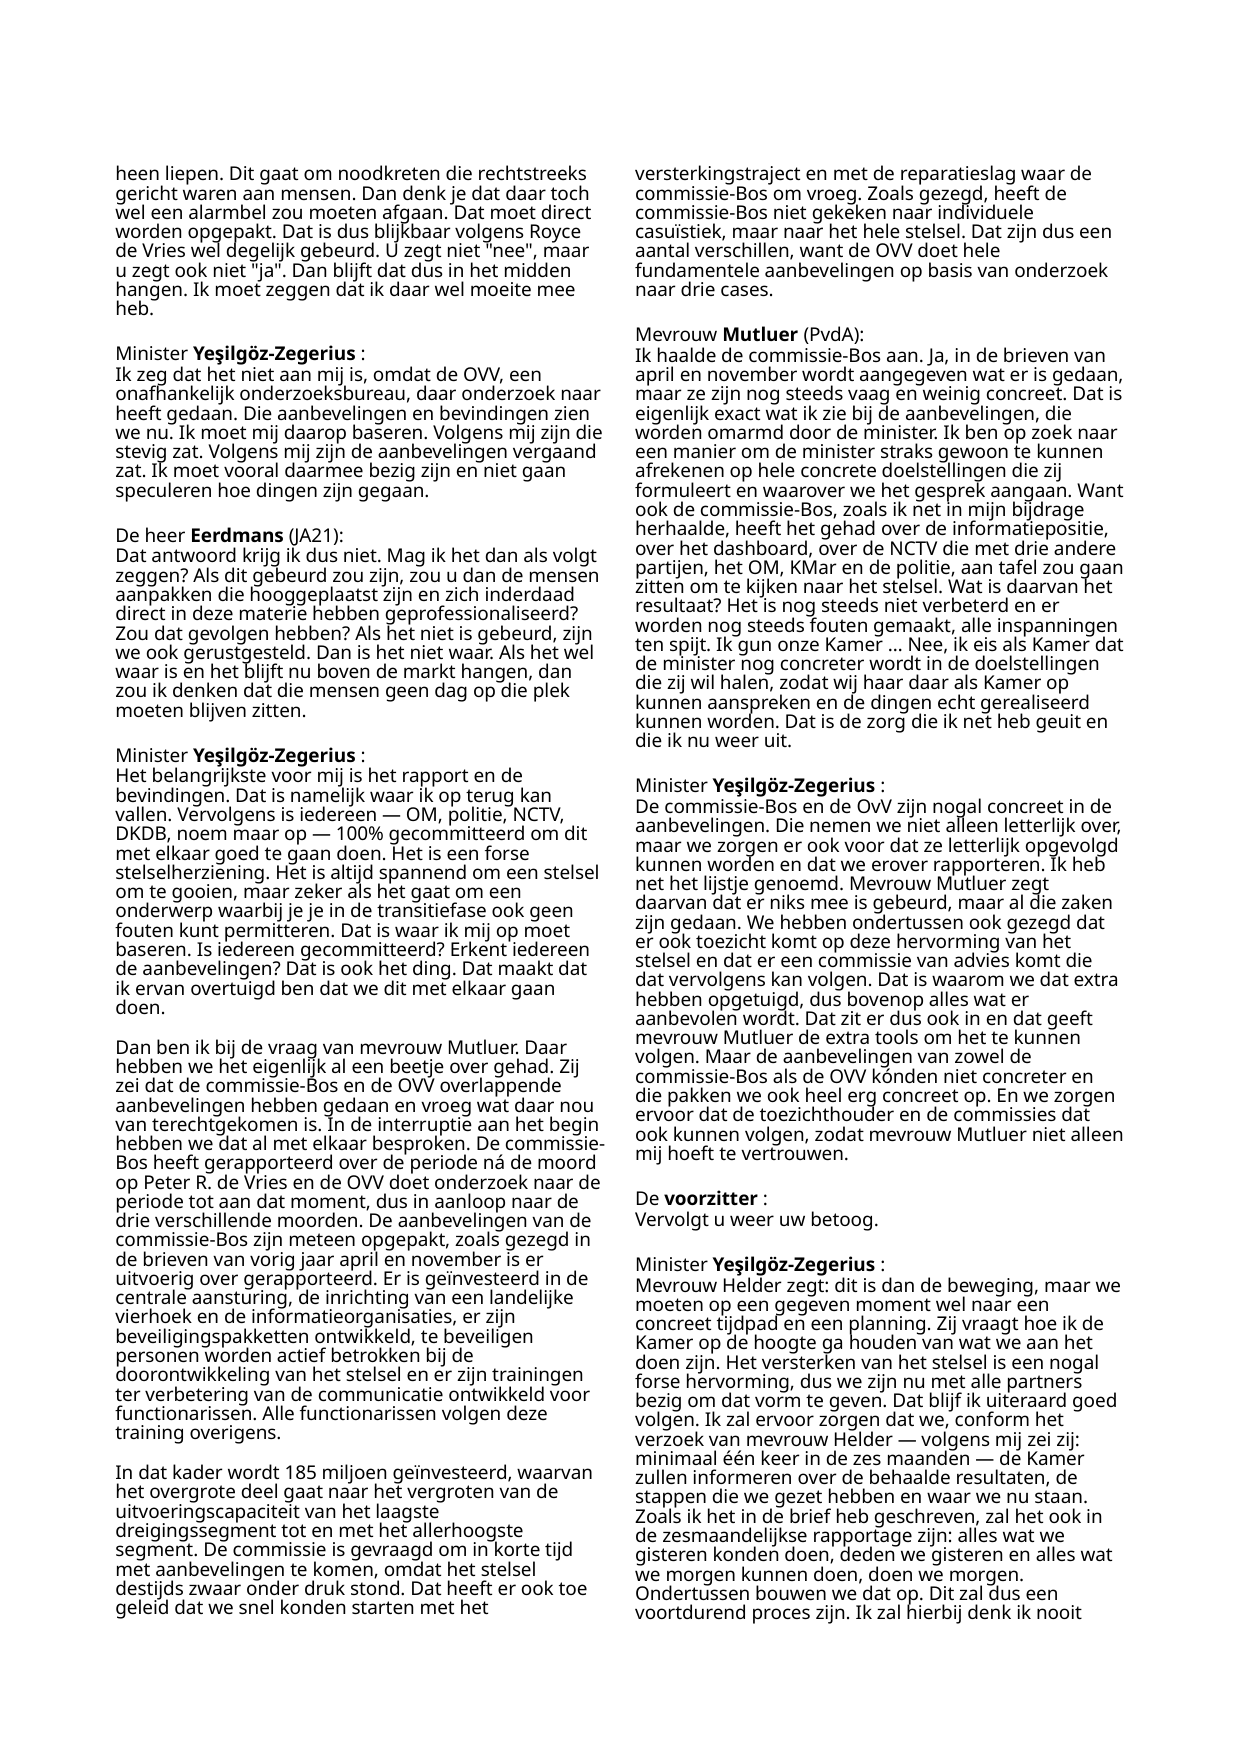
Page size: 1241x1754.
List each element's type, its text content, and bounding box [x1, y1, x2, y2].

text Minister Yeşilgöz-Zegerius : [635, 1251, 1125, 1277]
text De heer Eerdmans (JA21): [115, 522, 605, 547]
text Minister Yeşilgöz-Zegerius : [115, 742, 605, 767]
text Mevrouw Helder zegt: dit is dan de beweging, maar we moeten op een gegeven moment wel naar een concreet tijdpad en een planning. Zij vraagt hoe ik de Kamer op de hoogte ga houden van wat we aan het doen zijn. Het versterken van het stelsel is een nogal forse hervorming, dus we zijn nu met alle partners bezig om dat vorm te geven. Dat blijf ik uiteraard goed volgen. Ik zal ervoor zorgen dat we, conform het verzoek van mevrouw Helder — volgens mij zei zij: minimaal één keer in de zes maanden — de Kamer zullen informeren over de behaalde resultaten, de stappen die we gezet hebben en waar we nu staan. Zoals ik het in de brief heb geschreven, zal het ook in de zesmaandelijkse rapportage zijn: alles wat we gisteren konden doen, deden we gisteren en alles wat we morgen kunnen doen, doen we morgen. Ondertussen bouwen we dat op. Dit zal dus een voortdurend proces zijn. Ik zal hierbij denk ik nooit [635, 1277, 1125, 1623]
text Minister Yeşilgöz-Zegerius : [635, 772, 1125, 798]
text Het belangrijkste voor mij is het rapport en de bevindingen. Dat is namelijk waar ik op terug kan vallen. Vervolgens is iedereen — OM, politie, NCTV, DKDB, noem maar op — 100% gecommitteerd om dit met elkaar goed te gaan doen. Het is een forse stelselherziening. Het is altijd spannend om een stelsel om te gooien, maar zeker als het gaat om een onderwerp waarbij je je in de transitiefase ook geen fouten kunt permitteren. Dat is waar ik mij op moet baseren. Is iedereen gecommitteerd? Erkent iedereen de aanbevelingen? Dat is ook het ding. Dat maakt dat ik ervan overtuigd ben dat we dit met elkaar gaan doen. [115, 767, 605, 1018]
text Minister Yeşilgöz-Zegerius : [115, 340, 605, 366]
text De voorzitter : [635, 1185, 1125, 1211]
text In dat kader wordt 185 miljoen geïnvesteerd, waarvan het overgrote deel gaat naar het vergroten van de uitvoeringscapaciteit van het laagste dreigingssegment tot en met het allerhoogste segment. De commissie is gevraagd om in korte tijd met aanbevelingen te komen, omdat het stelsel destijds zwaar onder druk stond. Dat heeft er ook toe geleid dat we snel konden starten met het [115, 1464, 605, 1618]
text Ik zeg dat het niet aan mij is, omdat de OVV, een onafhankelijk onderzoeksbureau, daar onderzoek naar heeft gedaan. Die aanbevelingen en bevindingen zien we nu. Ik moet mij daarop baseren. Volgens mij zijn die stevig zat. Volgens mij zijn de aanbevelingen vergaand zat. Ik moet vooral daarmee bezig zijn en niet gaan speculeren hoe dingen zijn gegaan. [115, 366, 605, 501]
text Dat antwoord krijg ik dus niet. Mag ik het dan als volgt zeggen? Als dit gebeurd zou zijn, zou u dan de mensen aanpakken die hooggeplaatst zijn en zich inderdaad direct in deze materie hebben geprofessionaliseerd? Zou dat gevolgen hebben? Als het niet is gebeurd, zijn we ook gerustgesteld. Dan is het niet waar. Als het wel waar is en het blijft nu boven de markt hangen, dan zou ik denken dat die mensen geen dag op die plek moeten blijven zitten. [115, 547, 605, 721]
text De commissie-Bos en de OvV zijn nogal concreet in de aanbevelingen. Die nemen we niet alleen letterlijk over, maar we zorgen er ook voor dat ze letterlijk opgevolgd kunnen worden en dat we erover rapporteren. Ik heb net het lijstje genoemd. Mevrouw Mutluer zegt daarvan dat er niks mee is gebeurd, maar al die zaken zijn gedaan. We hebben ondertussen ook gezegd dat er ook toezicht komt op deze hervorming van het stelsel en dat er een commissie van advies komt die dat vervolgens kan volgen. Dat is waarom we dat extra hebben opgetuigd, dus bovenop alles wat er aanbevolen wordt. Dat zit er dus ook in en dat geeft mevrouw Mutluer de extra tools om het te kunnen volgen. Maar de aanbevelingen van zowel de commissie-Bos als de OVV kónden niet concreter en die pakken we ook heel erg concreet op. En we zorgen ervoor dat de toezichthouder en de commissies dat ook kunnen volgen, zodat mevrouw Mutluer niet alleen mij hoeft te vertrouwen. [635, 798, 1125, 1164]
text heen liepen. Dit gaat om noodkreten die rechtstreeks gericht waren aan mensen. Dan denk je dat daar toch wel een alarmbel zou moeten afgaan. Dat moet direct worden opgepakt. Dat is dus blijkbaar volgens Royce de Vries wel degelijk gebeurd. U zegt niet "nee", maar u zegt ook niet "ja". Dan blijft dat dus in het midden hangen. Ik moet zeggen dat ik daar wel moeite mee heb. [115, 165, 605, 319]
text Vervolgt u weer uw betoog. [635, 1211, 1125, 1230]
text Ik haalde de commissie-Bos aan. Ja, in de brieven van april en november wordt aangegeven wat er is gedaan, maar ze zijn nog steeds vaag en weinig concreet. Dat is eigenlijk exact wat ik zie bij de aanbevelingen, die worden omarmd door de minister. Ik ben op zoek naar een manier om de minister straks gewoon te kunnen afrekenen op hele concrete doelstellingen die zij formuleert en waarover we het gesprek aangaan. Want ook de commissie-Bos, zoals ik net in mijn bijdrage herhaalde, heeft het gehad over de informatiepositie, over het dashboard, over de NCTV die met drie andere partijen, het OM, KMar en de politie, aan tafel zou gaan zitten om te kijken naar het stelsel. Wat is daarvan het resultaat? Het is nog steeds niet verbeterd en er worden nog steeds fouten gemaakt, alle inspanningen ten spijt. Ik gun onze Kamer … Nee, ik eis als Kamer dat de minister nog concreter wordt in de doelstellingen die zij wil halen, zodat wij haar daar als Kamer op kunnen aanspreken en de dingen echt gerealiseerd kunnen worden. Dat is de zorg die ik net heb geuit en die ik nu weer uit. [635, 347, 1125, 751]
text Mevrouw Mutluer (PvdA): [635, 321, 1125, 347]
text versterkingstraject en met de reparatieslag waar de commissie-Bos om vroeg. Zoals gezegd, heeft de commissie-Bos niet gekeken naar individuele casuïstiek, maar naar het hele stelsel. Dat zijn dus een aantal verschillen, want de OVV doet hele fundamentele aanbevelingen op basis van onderzoek naar drie cases. [635, 165, 1125, 300]
text Dan ben ik bij de vraag van mevrouw Mutluer. Daar hebben we het eigenlijk al een beetje over gehad. Zij zei dat de commissie-Bos en de OVV overlappende aanbevelingen hebben gedaan en vroeg wat daar nou van terechtgekomen is. In de interruptie aan het begin hebben we dat al met elkaar besproken. De commissie-Bos heeft gerapporteerd over de periode ná de moord op Peter R. de Vries en de OVV doet onderzoek naar de periode tot aan dat moment, dus in aanloop naar de drie verschillende moorden. De aanbevelingen van de commissie-Bos zijn meteen opgepakt, zoals gezegd in de brieven van vorig jaar april en november is er uitvoerig over gerapporteerd. Er is geïnvesteerd in de centrale aansturing, de inrichting van een landelijke vierhoek en de informatieorganisaties, er zijn beveiligingspakketten ontwikkeld, te beveiligen personen worden actief betrokken bij de doorontwikkeling van het stelsel en er zijn trainingen ter verbetering van de communicatie ontwikkeld voor functionarissen. Alle functionarissen volgen deze training overigens. [115, 1039, 605, 1443]
